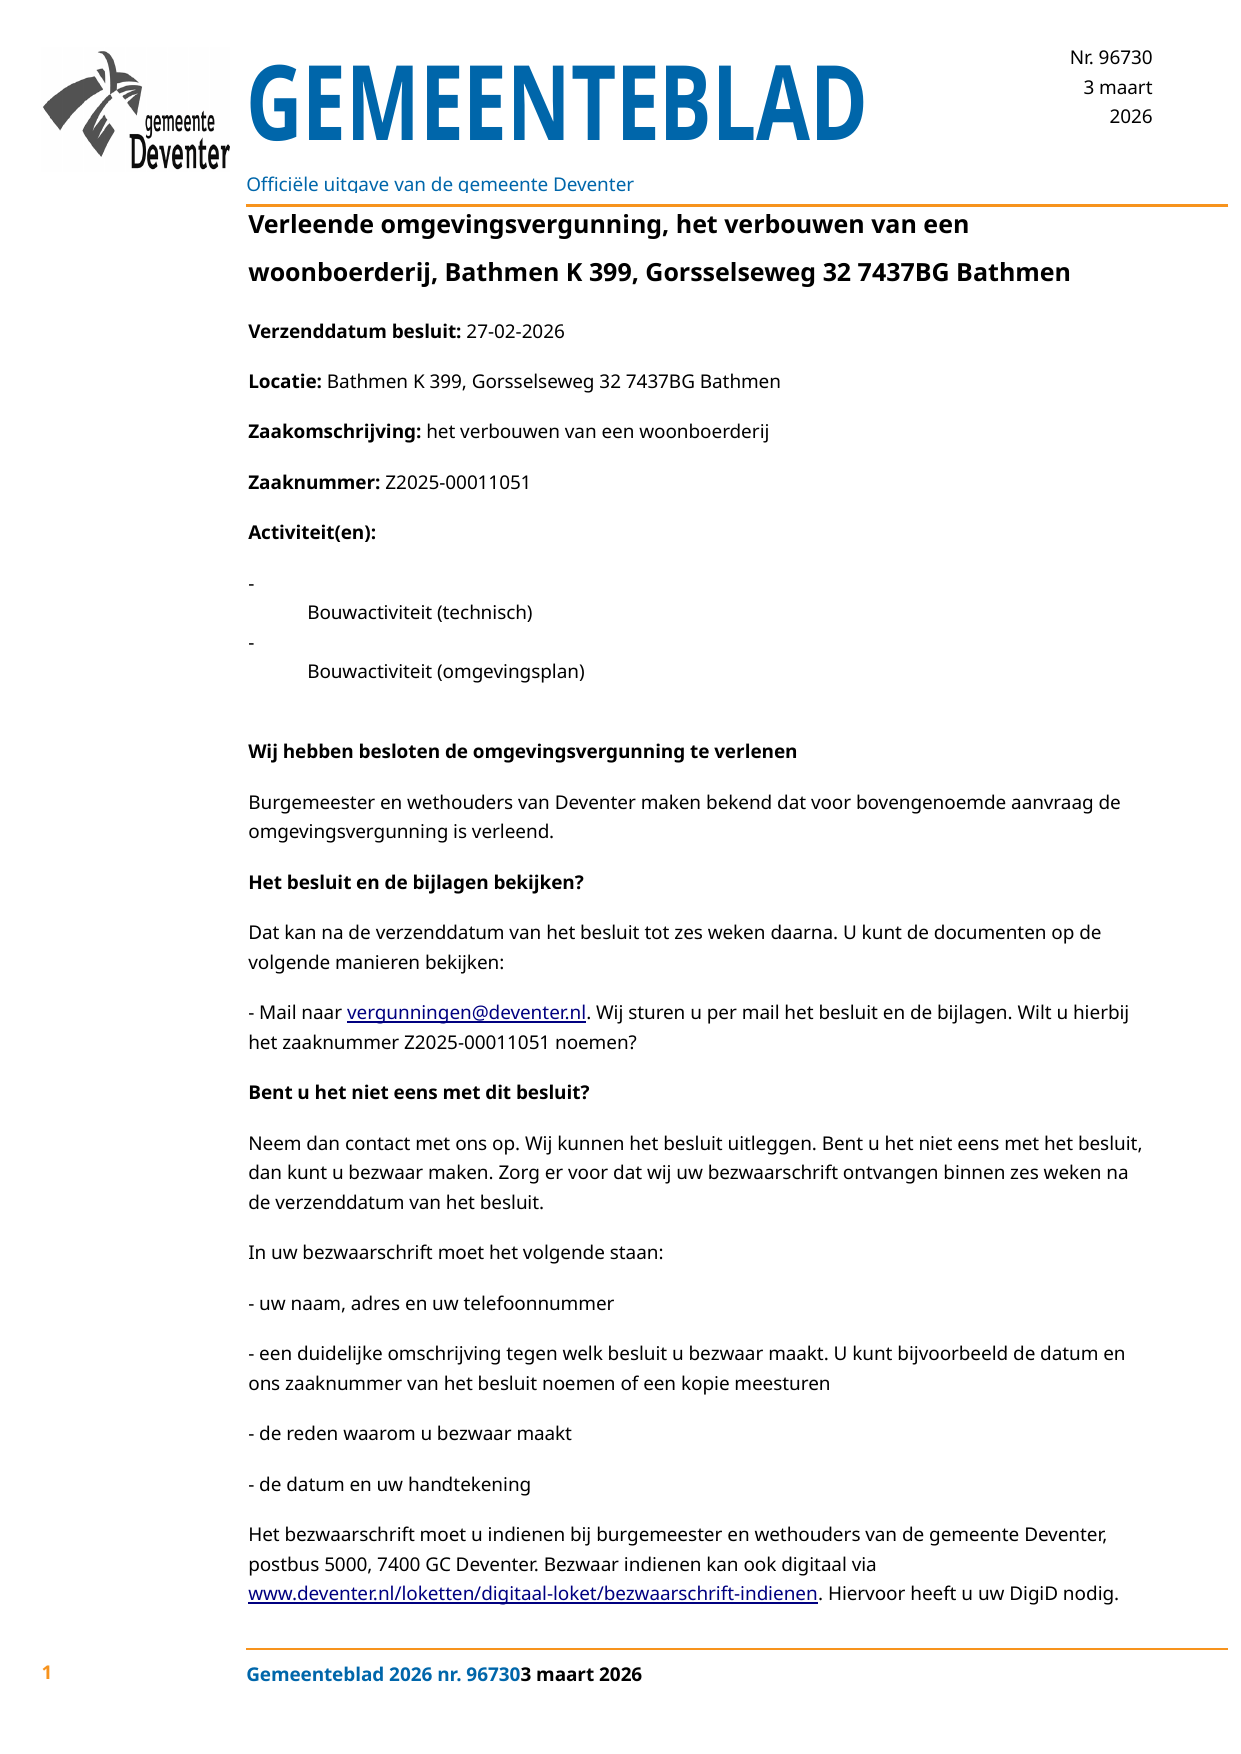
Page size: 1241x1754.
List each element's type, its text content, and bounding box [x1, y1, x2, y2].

text Verleende omgevingsvergunning, het verbouwen van een woonboerderij, Bathmen K 399, Gorsselseweg 32 7437BG Bathmen [248, 207, 1152, 288]
text Het besluit en de bijlagen bekijken? [248, 869, 1152, 895]
text - Mail naar vergunningen@deventer.nl. Wij sturen u per mail het besluit en de bijlagen. Wilt u hierbij het zaaknummer Z2025-00011051 noemen? [248, 999, 1152, 1055]
text - de datum en uw handtekening [248, 1471, 1152, 1497]
text Zaakomschrijving: het verbouwen van een woonboerderij [248, 419, 1152, 444]
text Wij hebben besloten de omgevingsvergunning te verlenen [248, 739, 1152, 764]
text In uw bezwaarschrift moet het volgende staan: [248, 1239, 1152, 1265]
list Bouwactiviteit (technisch) [248, 599, 1152, 625]
text Locatie: Bathmen K 399, Gorsselseweg 32 7437BG Bathmen [248, 368, 1152, 394]
text Burgemeester en wethouders van Deventer maken bekend dat voor bovengenoemde aanvraag de omgevingsvergunning is verleend. [248, 789, 1152, 844]
text Verzenddatum besluit: 27-02-2026 [248, 318, 1152, 344]
picture [41, 47, 231, 172]
text Activiteit(en): [248, 519, 1152, 545]
list Bouwactiviteit (omgevingsplan) [248, 659, 1152, 684]
text Zaaknummer: Z2025-00011051 [248, 469, 1152, 495]
text Dat kan na de verzenddatum van het besluit tot zes weken daarna. U kunt de documenten op de volgende manieren bekijken: [248, 919, 1152, 975]
text Bent u het niet eens met dit besluit? [248, 1079, 1152, 1105]
text Neem dan contact met ons op. Wij kunnen het besluit uitleggen. Bent u het niet eens met het besluit, dan kunt u bezwaar maken. Zorg er voor dat wij uw bezwaarschrift ontvangen binnen zes weken na de verzenddatum van het besluit. [248, 1130, 1152, 1215]
text - een duidelijke omschrijving tegen welk besluit u bezwaar maakt. U kunt bijvoorbeeld de datum en ons zaaknummer van het besluit noemen of een kopie meesturen [248, 1340, 1152, 1396]
text Het bezwaarschrift moet u indienen bij burgemeester en wethouders van de gemeente Deventer, postbus 5000, 7400 GC Deventer. Bezwaar indienen kan ook digitaal via www.deventer.nl/loketten/digitaal-loket/bezwaarschrift-indienen. Hiervoor heeft u uw DigiD nodig. [248, 1521, 1152, 1606]
text - uw naam, adres en uw telefoonnummer [248, 1290, 1152, 1316]
text - de reden waarom u bezwaar maakt [248, 1420, 1152, 1446]
